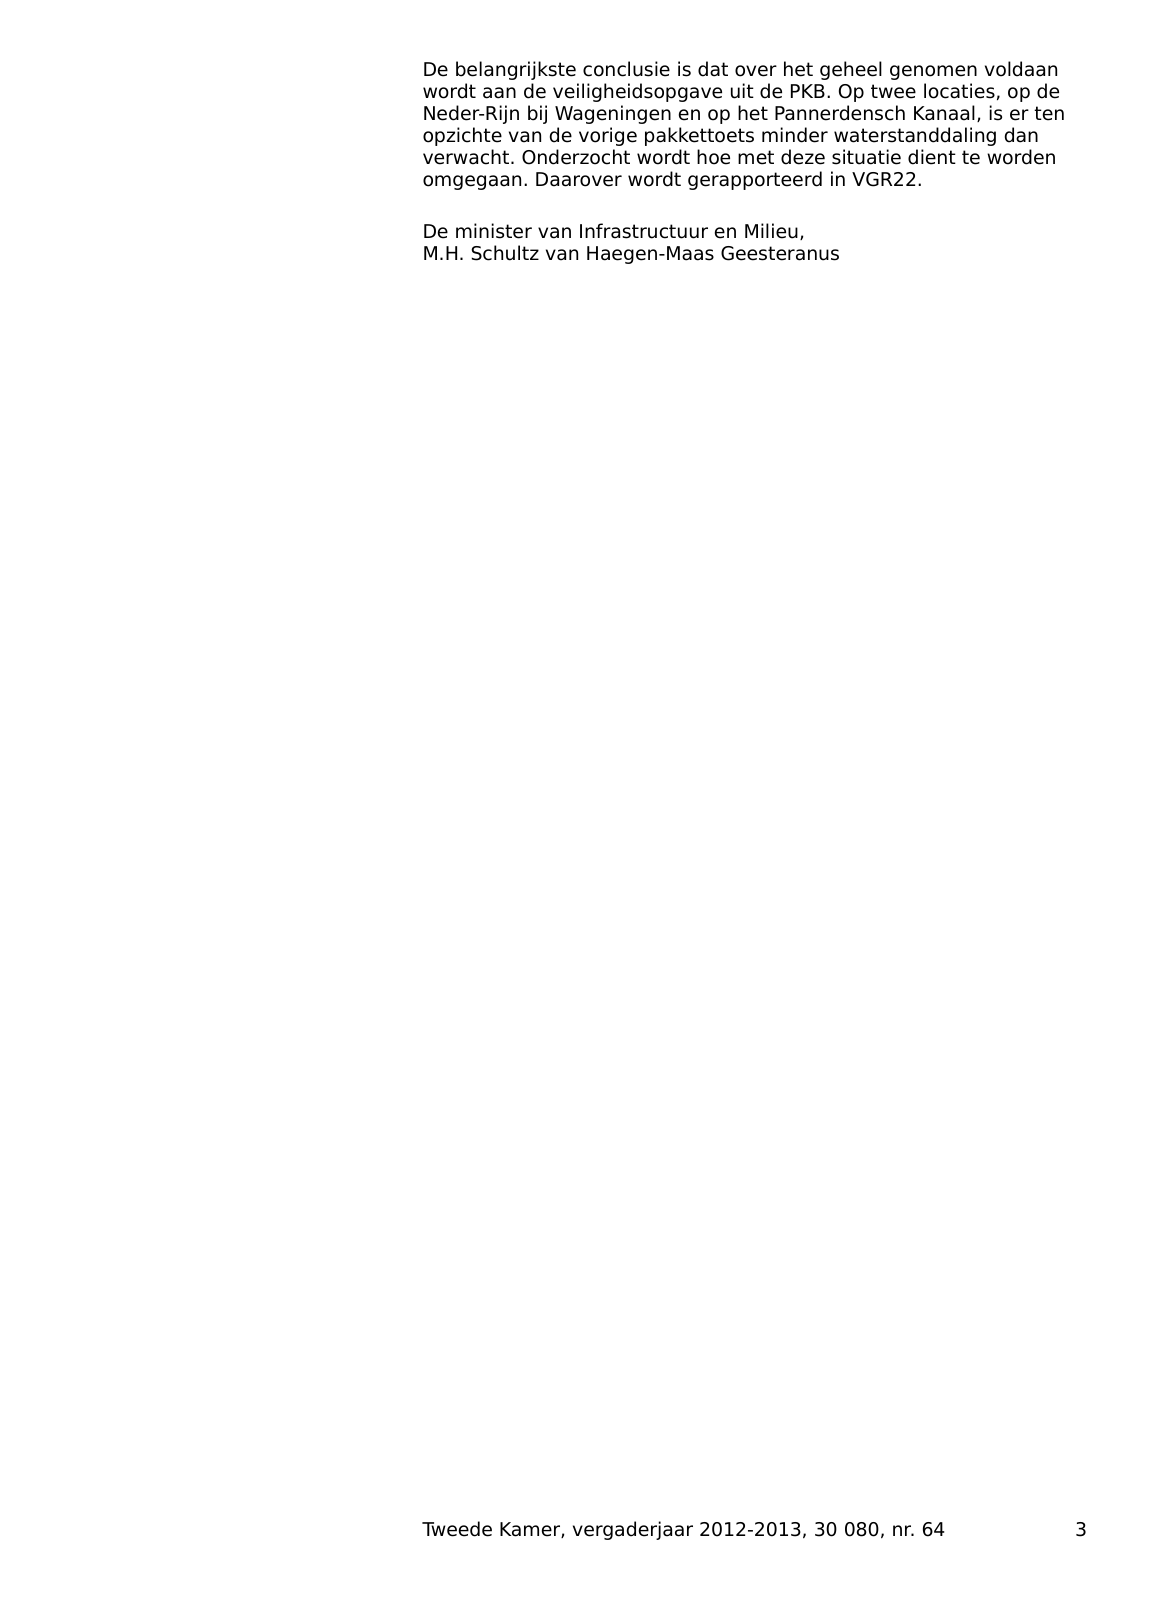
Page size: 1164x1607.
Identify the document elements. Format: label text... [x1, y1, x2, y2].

text De belangrijkste conclusie is dat over het geheel genomen voldaan wordt aan de veiligheidsopgave uit de PKB. Op twee locaties, op de Neder-Rijn bij Wageningen en op het Pannerdensch Kanaal, is er ten opzichte van de vorige pakkettoets minder waterstanddaling dan verwacht. Onderzocht wordt hoe met deze situatie dient te worden omgegaan. Daarover wordt gerapporteerd in VGR22. [422, 59, 1087, 191]
text De minister van Infrastructuur en Milieu, M.H. Schultz van Haegen-Maas Geesteranus [422, 221, 1087, 265]
